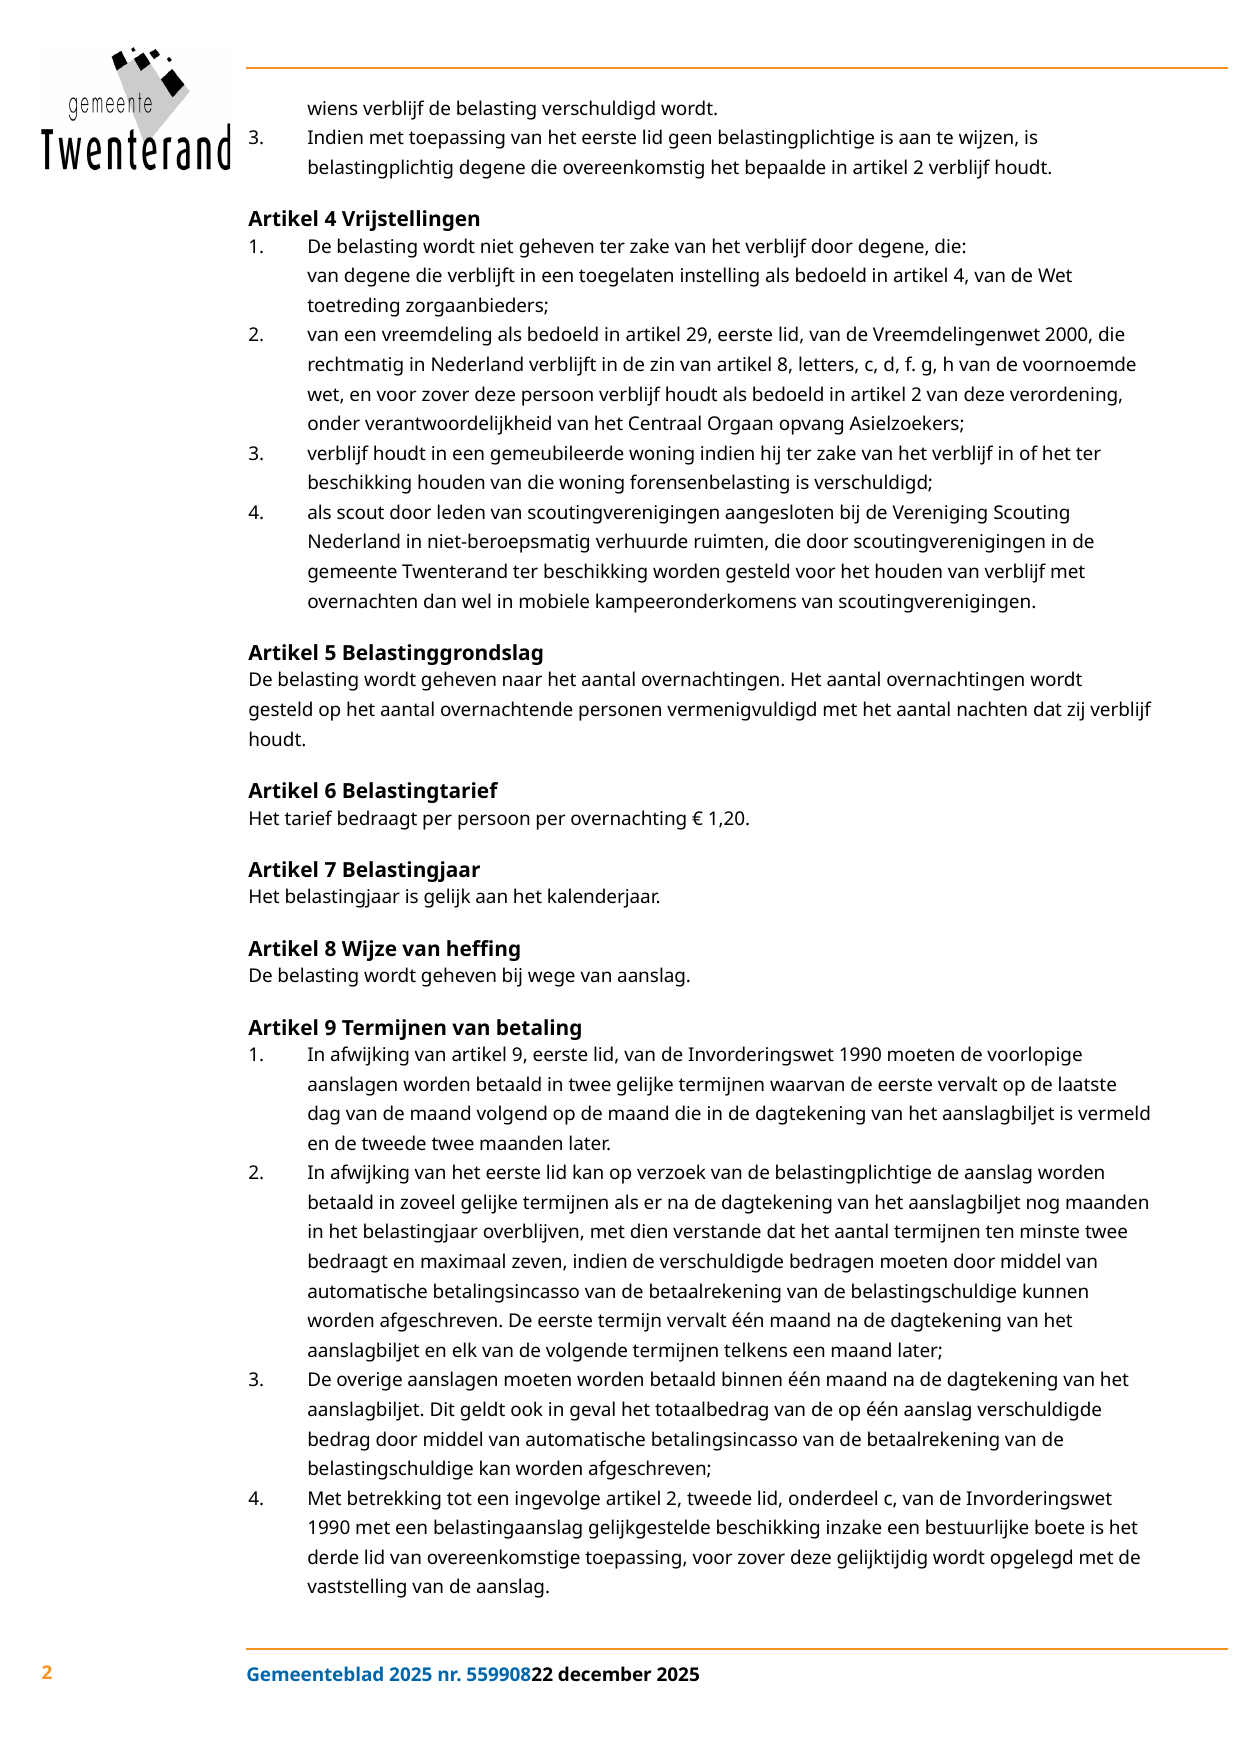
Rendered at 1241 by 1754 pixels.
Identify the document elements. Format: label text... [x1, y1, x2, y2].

list De overige aanslagen moeten worden betaald binnen één maand na de dagtekening van het aanslagbiljet. Dit geldt ook in geval het totaalbedrag van de op één aanslag verschuldigde bedrag door middel van automatische betalingsincasso van de betaalrekening van de belastingschuldige kan worden afgeschreven; [248, 1367, 1152, 1481]
list In afwijking van artikel 9, eerste lid, van de Invorderingswet 1990 moeten de voorlopige aanslagen worden betaald in twee gelijke termijnen waarvan de eerste vervalt op de laatste dag van de maand volgend op de maand die in de dagtekening van het aanslagbiljet is vermeld en de tweede twee maanden later. [248, 1041, 1152, 1156]
text Artikel 5 Belastinggrondslag [248, 638, 1152, 667]
list Met betrekking tot een ingevolge artikel 2, tweede lid, onderdeel c, van de Invorderingswet 1990 met een belastingaanslag gelijkgestelde beschikking inzake een bestuurlijke boete is het derde lid van overeenkomstige toepassing, voor zover deze gelijktijdig wordt opgelegd met de vaststelling van de aanslag. [248, 1485, 1152, 1599]
list In afwijking van het eerste lid kan op verzoek van de belastingplichtige de aanslag worden betaald in zoveel gelijke termijnen als er na de dagtekening van het aanslagbiljet nog maanden in het belastingjaar overblijven, met dien verstande dat het aantal termijnen ten minste twee bedraagt en maximaal zeven, indien de verschuldigde bedragen moeten door middel van automatische betalingsincasso van de betaalrekening van de belastingschuldige kunnen worden afgeschreven. De eerste termijn vervalt één maand na de dagtekening van het aanslagbiljet en elk van de volgende termijnen telkens een maand later; [248, 1159, 1152, 1363]
text Artikel 6 Belastingtarief [248, 776, 1152, 805]
text Artikel 9 Termijnen van betaling [248, 1013, 1152, 1041]
list wiens verblijf de belasting verschuldigd wordt. [248, 95, 1152, 121]
list verblijf houdt in een gemeubileerde woning indien hij ter zake van het verblijf in of het ter beschikking houden van die woning forensenbelasting is verschuldigd; [248, 440, 1152, 495]
list De belasting wordt niet geheven ter zake van het verblijf door degene, die: [248, 233, 1152, 258]
text Artikel 8 Wijze van heffing [248, 934, 1152, 962]
text De belasting wordt geheven bij wege van aanslag. [248, 962, 1152, 988]
text Het belastingjaar is gelijk aan het kalenderjaar. [248, 883, 1152, 909]
text Artikel 7 Belastingjaar [248, 855, 1152, 883]
list Indien met toepassing van het eerste lid geen belastingplichtige is aan te wijzen, is belastingplichtig degene die overeenkomstig het bepaalde in artikel 2 verblijf houdt. [248, 124, 1152, 180]
list van een vreemdeling als bedoeld in artikel 29, eerste lid, van de Vreemdelingenwet 2000, die rechtmatig in Nederland verblijft in de zin van artikel 8, letters, c, d, f. g, h van de voornoemde wet, en voor zover deze persoon verblijf houdt als bedoeld in artikel 2 van deze verordening, onder verantwoordelijkheid van het Centraal Orgaan opvang Asielzoekers; [248, 322, 1152, 436]
picture [41, 47, 231, 172]
text Het tarief bedraagt per persoon per overnachting € 1,20. [248, 805, 1152, 830]
text Artikel 4 Vrijstellingen [248, 204, 1152, 233]
list als scout door leden van scoutingverenigingen aangesloten bij de Vereniging Scouting Nederland in niet-beroepsmatig verhuurde ruimten, die door scoutingverenigingen in de gemeente Twenterand ter beschikking worden gesteld voor het houden van verblijf met overnachten dan wel in mobiele kampeeronderkomens van scoutingverenigingen. [248, 499, 1152, 613]
text De belasting wordt geheven naar het aantal overnachtingen. Het aantal overnachtingen wordt gesteld op het aantal overnachtende personen vermenigvuldigd met het aantal nachten dat zij verblijf houdt. [248, 667, 1152, 752]
list van degene die verblijft in een toegelaten instelling als bedoeld in artikel 4, van de Wet toetreding zorgaanbieders; [248, 262, 1152, 318]
